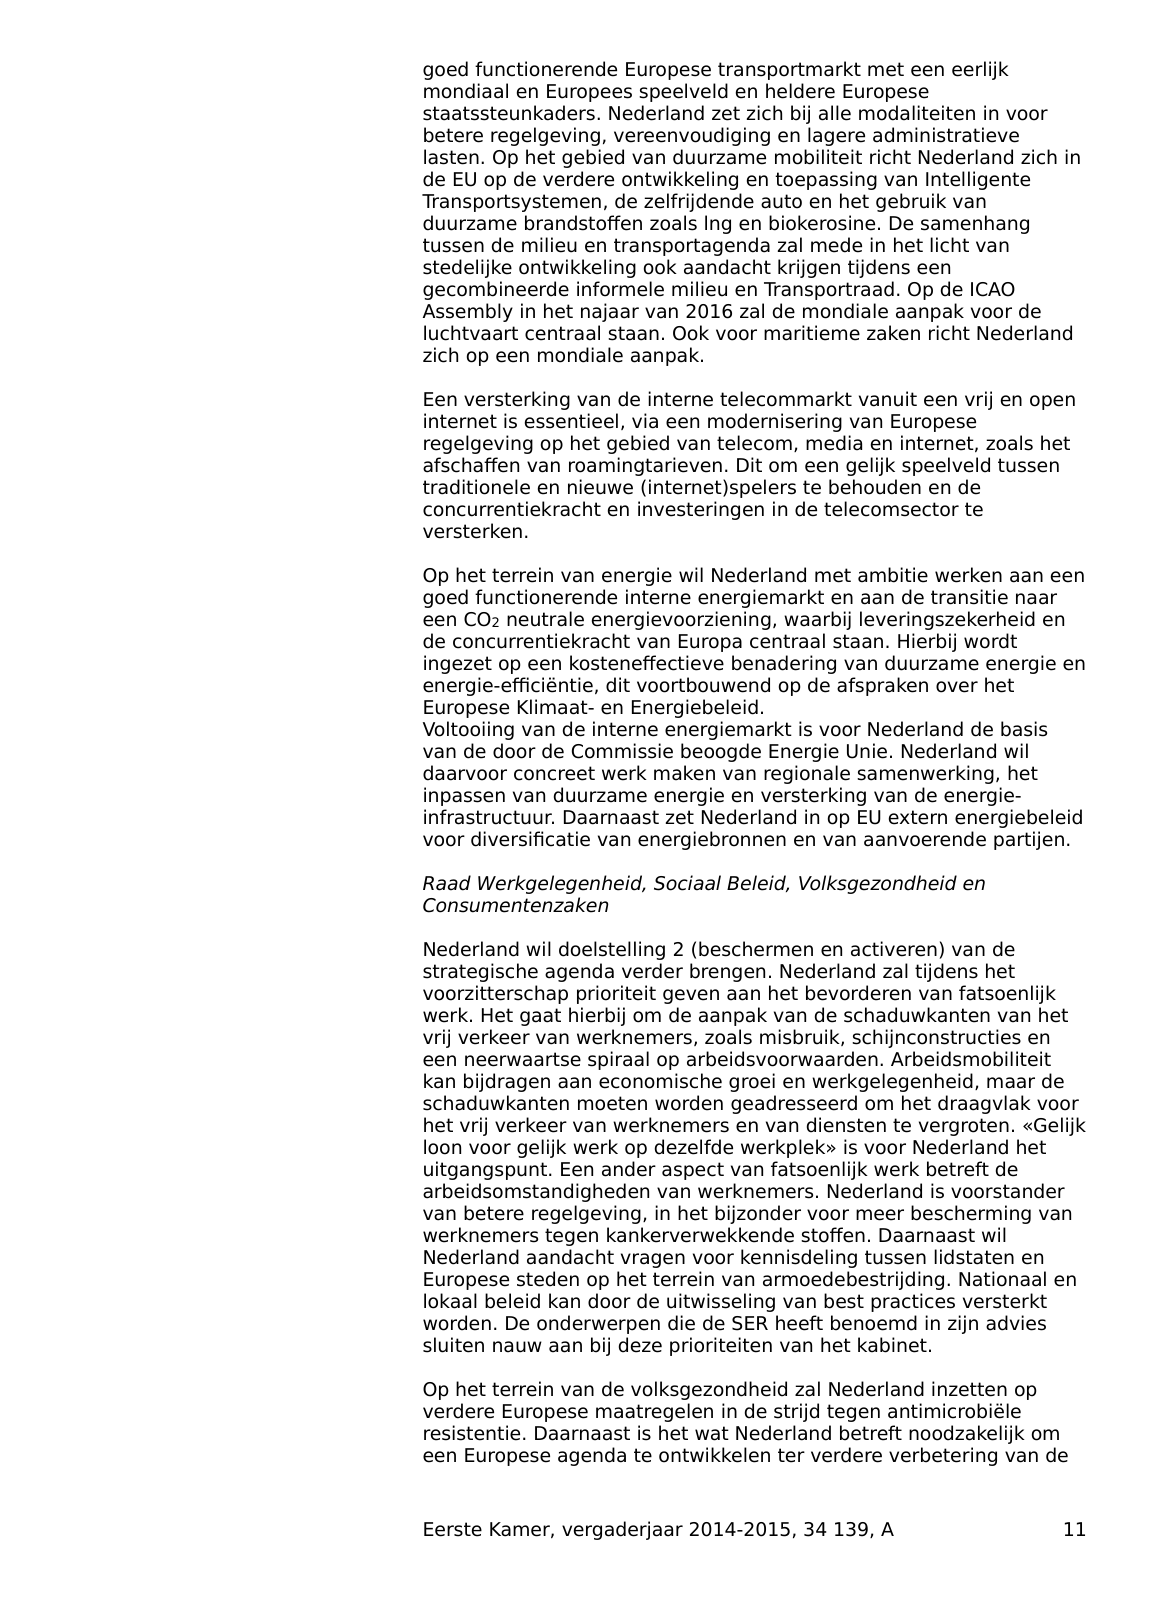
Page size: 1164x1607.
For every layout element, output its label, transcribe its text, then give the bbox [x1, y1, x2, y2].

text goed functionerende Europese transportmarkt met een eerlijk mondiaal en Europees speelveld en heldere Europese staatssteunkaders. Nederland zet zich bij alle modaliteiten in voor betere regelgeving, vereenvoudiging en lagere administratieve lasten. Op het gebied van duurzame mobiliteit richt Nederland zich in de EU op de verdere ontwikkeling en toepassing van Intelligente Transportsystemen, de zelfrijdende auto en het gebruik van duurzame brandstoffen zoals lng en biokerosine. De samenhang tussen de milieu en transportagenda zal mede in het licht van stedelijke ontwikkeling ook aandacht krijgen tijdens een gecombineerde informele milieu en Transportraad. Op de ICAO Assembly in het najaar van 2016 zal de mondiale aanpak voor de luchtvaart centraal staan. Ook voor maritieme zaken richt Nederland zich op een mondiale aanpak. [422, 59, 1087, 367]
text Op het terrein van de volksgezondheid zal Nederland inzetten op verdere Europese maatregelen in de strijd tegen antimicrobiële resistentie. Daarnaast is het wat Nederland betreft noodzakelijk om een Europese agenda te ontwikkelen ter verdere verbetering van de [422, 1379, 1087, 1467]
text Voltooiing van de interne energiemarkt is voor Nederland de basis van de door de Commissie beoogde Energie Unie. Nederland wil daarvoor concreet werk maken van regionale samenwerking, het inpassen van duurzame energie en versterking van de energie-infrastructuur. Daarnaast zet Nederland in op EU extern energiebeleid voor diversificatie van energiebronnen en van aanvoerende partijen. [422, 719, 1087, 851]
text Nederland wil doelstelling 2 (beschermen en activeren) van de strategische agenda verder brengen. Nederland zal tijdens het voorzitterschap prioriteit geven aan het bevorderen van fatsoenlijk werk. Het gaat hierbij om de aanpak van de schaduwkanten van het vrij verkeer van werknemers, zoals misbruik, schijnconstructies en een neerwaartse spiraal op arbeidsvoorwaarden. Arbeidsmobiliteit kan bijdragen aan economische groei en werkgelegenheid, maar de schaduwkanten moeten worden geadresseerd om het draagvlak voor het vrij verkeer van werknemers en van diensten te vergroten. «Gelijk loon voor gelijk werk op dezelfde werkplek» is voor Nederland het uitgangspunt. Een ander aspect van fatsoenlijk werk betreft de arbeidsomstandigheden van werknemers. Nederland is voorstander van betere regelgeving, in het bijzonder voor meer bescherming van werknemers tegen kankerverwekkende stoffen. Daarnaast wil Nederland aandacht vragen voor kennisdeling tussen lidstaten en Europese steden op het terrein van armoedebestrijding. Nationaal en lokaal beleid kan door de uitwisseling van best practices versterkt worden. De onderwerpen die de SER heeft benoemd in zijn advies sluiten nauw aan bij deze prioriteiten van het kabinet. [422, 939, 1087, 1357]
subtitle Raad Werkgelegenheid, Sociaal Beleid, Volksgezondheid en Consumentenzaken [422, 873, 1087, 917]
text Op het terrein van energie wil Nederland met ambitie werken aan een goed functionerende interne energiemarkt en aan de transitie naar een CO2 neutrale energievoorziening, waarbij leveringszekerheid en de concurrentiekracht van Europa centraal staan. Hierbij wordt ingezet op een kosteneffectieve benadering van duurzame energie en energie-efficiëntie, dit voortbouwend op de afspraken over het Europese Klimaat- en Energiebeleid. [422, 565, 1087, 719]
text Een versterking van de interne telecommarkt vanuit een vrij en open internet is essentieel, via een modernisering van Europese regelgeving op het gebied van telecom, media en internet, zoals het afschaffen van roamingtarieven. Dit om een gelijk speelveld tussen traditionele en nieuwe (internet)spelers te behouden en de concurrentiekracht en investeringen in de telecomsector te versterken. [422, 389, 1087, 543]
